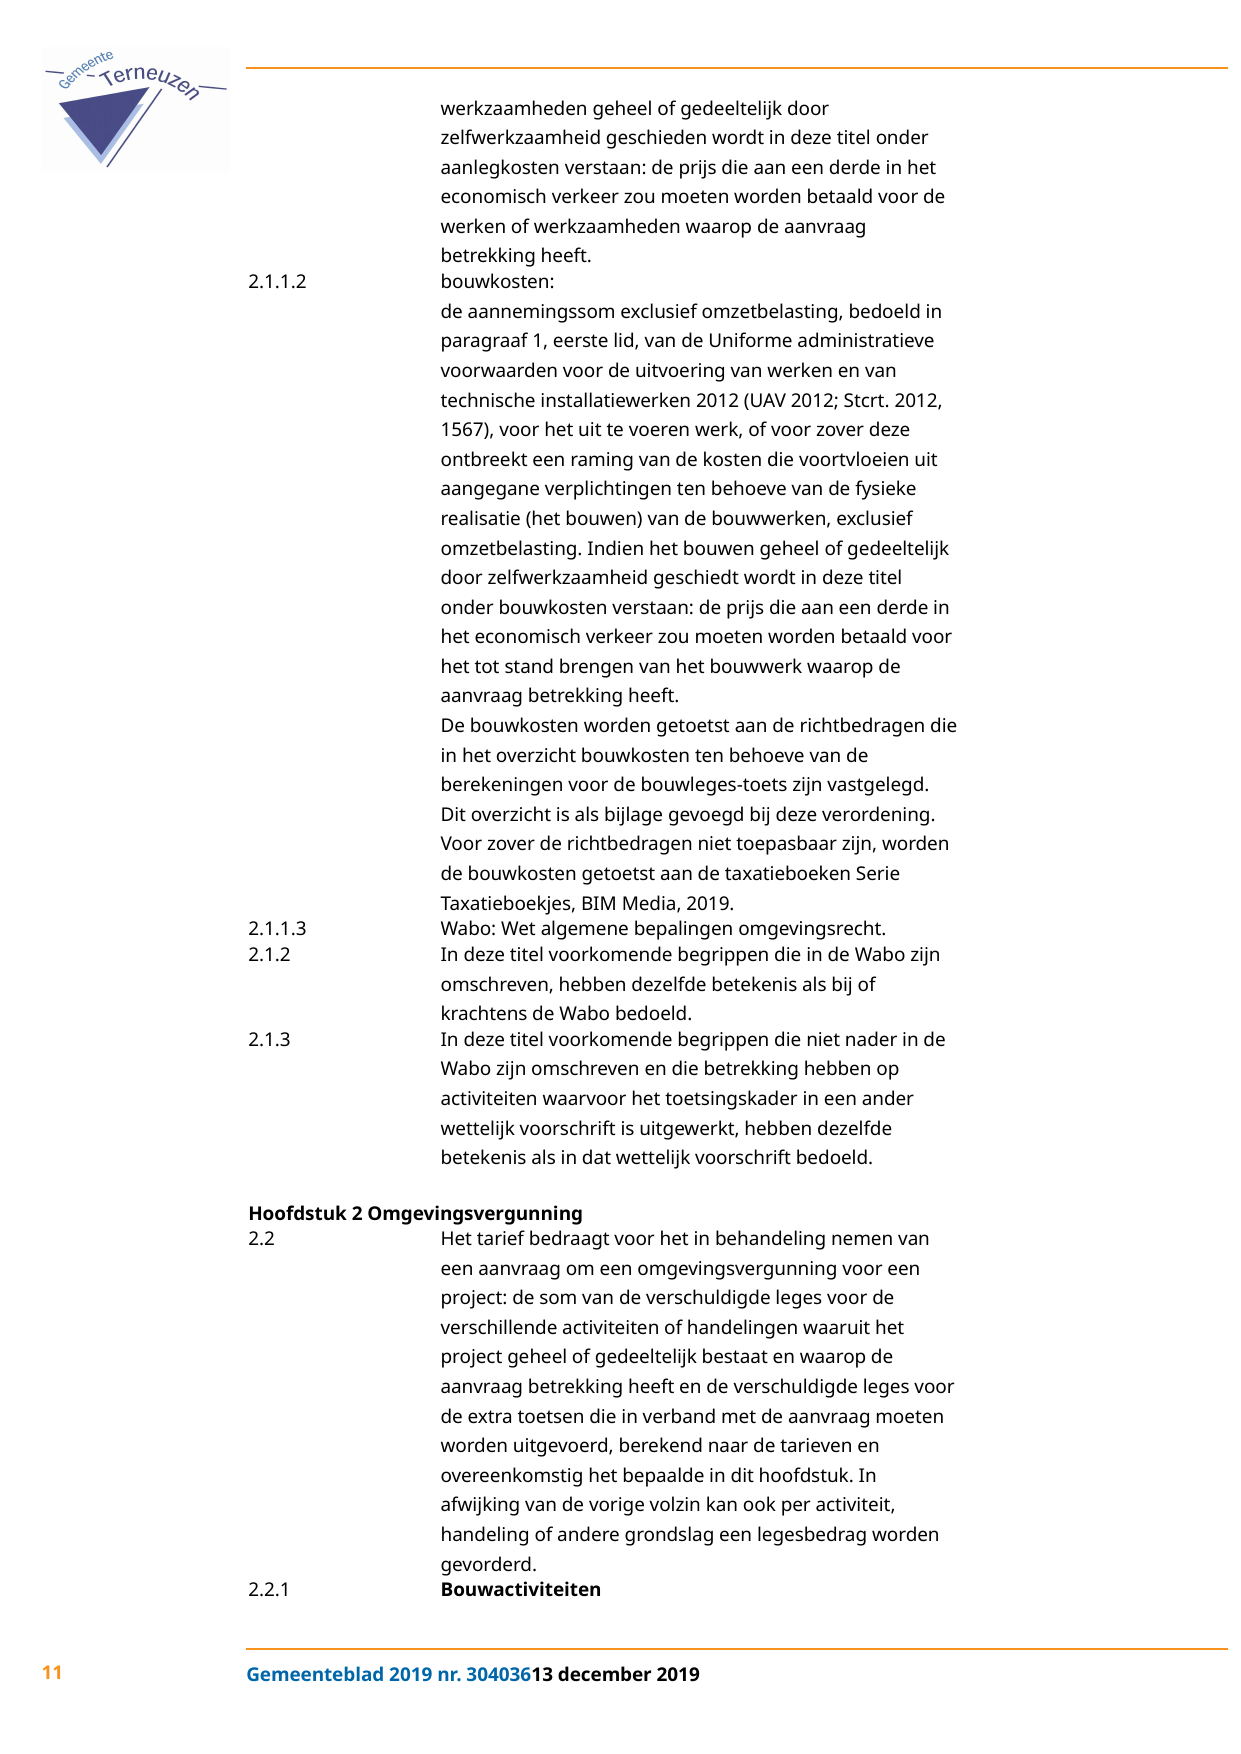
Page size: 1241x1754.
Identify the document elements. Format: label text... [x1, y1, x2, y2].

table_cell Wabo: Wet algemene bepalingen omgevingsrecht. [440, 915, 959, 941]
table_cell [959, 1225, 1152, 1577]
table_cell [959, 1026, 1152, 1170]
table_cell In deze titel voorkomende begrippen die in de Wabo zijn omschreven, hebben dezelfde betekenis als bij of krachtens de Wabo bedoeld. [440, 941, 959, 1026]
table_cell bouwkosten: de aannemingssom exclusief omzetbelasting, bedoeld in paragraaf 1, eerste lid, van de Uniforme administratieve voorwaarden voor de uitvoering van werken en van technische installatiewerken 2012 (UAV 2012; Stcrt. 2012, 1567), voor het uit te voeren werk, of voor zover deze ontbreekt een raming van de kosten die voortvloeien uit aangegane verplichtingen ten behoeve van de fysieke realisatie (het bouwen) van de bouwwerken, exclusief omzetbelasting. Indien het bouwen geheel of gedeeltelijk door zelfwerkzaamheid geschiedt wordt in deze titel onder bouwkosten verstaan: de prijs die aan een derde in het economisch verkeer zou moeten worden betaald voor het tot stand brengen van het bouwwerk waarop de aanvraag betrekking heeft. De bouwkosten worden getoetst aan de richtbedragen die in het overzicht bouwkosten ten behoeve van de berekeningen voor de bouwleges-toets zijn vastgelegd. Dit overzicht is als bijlage gevoegd bij deze verordening. Voor zover de richtbedragen niet toepasbaar zijn, worden de bouwkosten getoetst aan de taxatieboeken Serie Taxatieboekjes, BIM Media, 2019. [440, 269, 959, 915]
table_cell 2.1.3 [248, 1026, 440, 1170]
table_cell Het tarief bedraagt voor het in behandeling nemen van een aanvraag om een omgevingsvergunning voor een project: de som van de verschuldigde leges voor de verschillende activiteiten of handelingen waaruit het project geheel of gedeeltelijk bestaat en waarop de aanvraag betrekking heeft en de verschuldigde leges voor de extra toetsen die in verband met de aanvraag moeten worden uitgevoerd, berekend naar de tarieven en overeenkomstig het bepaalde in dit hoofdstuk. In afwijking van de vorige volzin kan ook per activiteit, handeling of andere grondslag een legesbedrag worden gevorderd. [440, 1225, 959, 1577]
table_cell 2.1.1.3 [248, 915, 440, 941]
table_cell [959, 941, 1152, 1026]
table_cell In deze titel voorkomende begrippen die niet nader in de Wabo zijn omschreven en die betrekking hebben op activiteiten waarvoor het toetsingskader in een ander wettelijk voorschrift is uitgewerkt, hebben dezelfde betekenis als in dat wettelijk voorschrift bedoeld. [440, 1026, 959, 1170]
picture [41, 47, 231, 172]
table_cell [959, 95, 1152, 268]
table_cell 2.2.1 [248, 1577, 440, 1602]
table_cell 2.1.1.2 [248, 269, 440, 915]
table_cell 2.2 [248, 1225, 440, 1577]
table_cell [959, 915, 1152, 941]
table_cell [959, 269, 1152, 915]
table_cell werkzaamheden geheel of gedeeltelijk door zelfwerkzaamheid geschieden wordt in deze titel onder aanlegkosten verstaan: de prijs die aan een derde in het economisch verkeer zou moeten worden betaald voor de werken of werkzaamheden waarop de aanvraag betrekking heeft. [440, 95, 959, 268]
table_cell Hoofdstuk 2 Omgevingsvergunning [248, 1170, 1152, 1225]
table_cell 2.1.2 [248, 941, 440, 1026]
table_cell Bouwactiviteiten [440, 1577, 959, 1602]
table_cell [248, 95, 440, 268]
table_cell [959, 1577, 1152, 1602]
